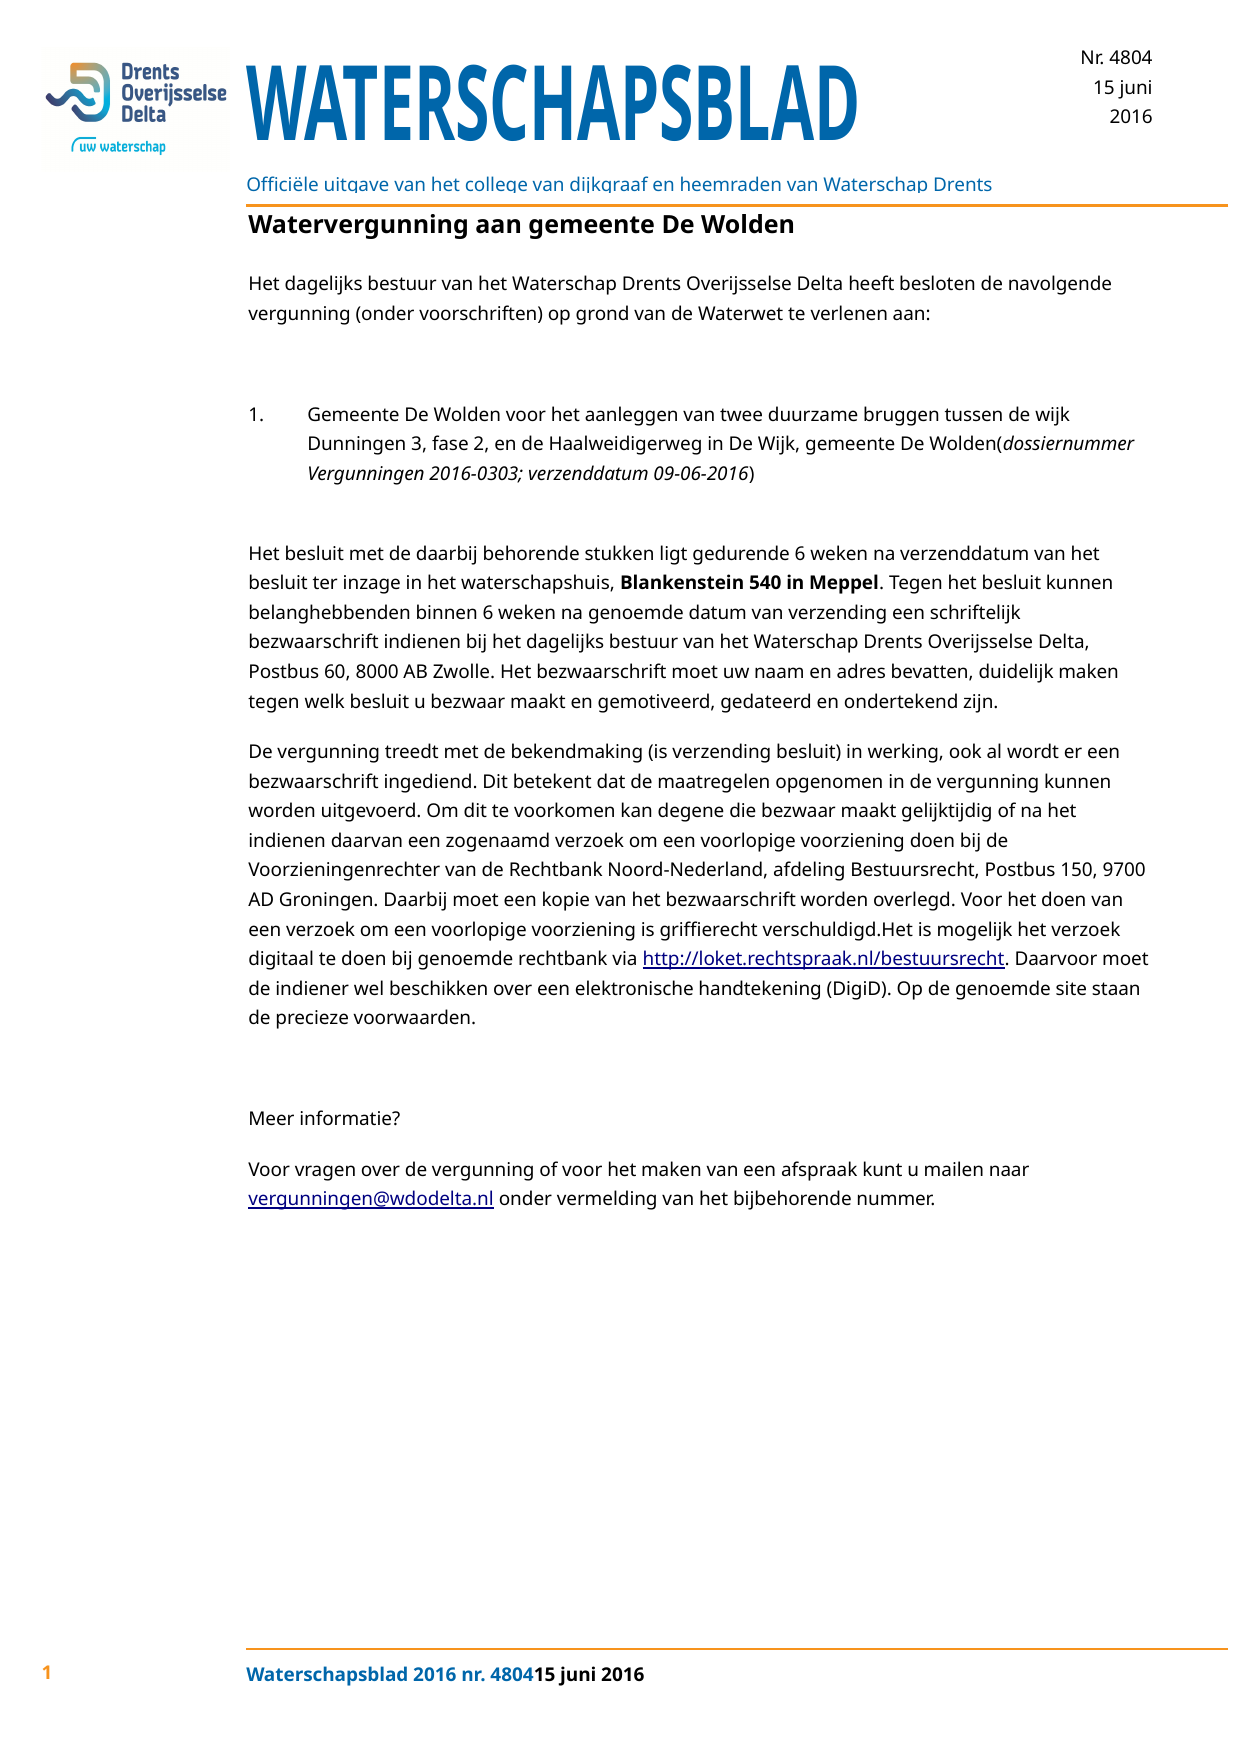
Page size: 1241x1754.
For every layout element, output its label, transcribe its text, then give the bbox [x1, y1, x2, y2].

text De vergunning treedt met de bekendmaking (is verzending besluit) in werking, ook al wordt er een bezwaarschrift ingediend. Dit betekent dat de maatregelen opgenomen in de vergunning kunnen worden uitgevoerd. Om dit te voorkomen kan degene die bezwaar maakt gelijktijdig of na het indienen daarvan een zogenaamd verzoek om een voorlopige voorziening doen bij de Voorzieningenrechter van de Rechtbank Noord-Nederland, afdeling Bestuursrecht, Postbus 150, 9700 AD Groningen. Daarbij moet een kopie van het bezwaarschrift worden overlegd. Voor het doen van een verzoek om een voorlopige voorziening is griffierecht verschuldigd.Het is mogelijk het verzoek digitaal te doen bij genoemde rechtbank via http://loket.rechtspraak.nl/bestuursrecht. Daarvoor moet de indiener wel beschikken over een elektronische handtekening (DigiD). Op de genoemde site staan de precieze voorwaarden. [248, 738, 1152, 1030]
text Voor vragen over de vergunning of voor het maken van een afspraak kunt u mailen naar vergunningen@wdodelta.nl onder vermelding van het bijbehorende nummer. [248, 1156, 1152, 1211]
picture [41, 47, 231, 172]
text Het besluit met de daarbij behorende stukken ligt gedurende 6 weken na verzenddatum van het besluit ter inzage in het waterschapshuis, Blankenstein 540 in Meppel. Tegen het besluit kunnen belanghebbenden binnen 6 weken na genoemde datum van verzending een schriftelijk bezwaarschrift indienen bij het dagelijks bestuur van het Waterschap Drents Overijsselse Delta, Postbus 60, 8000 AB Zwolle. Het bezwaarschrift moet uw naam en adres bevatten, duidelijk maken tegen welk besluit u bezwaar maakt en gemotiveerd, gedateerd en ondertekend zijn. [248, 540, 1152, 713]
text Watervergunning aan gemeente De Wolden [248, 207, 1152, 241]
text Het dagelijks bestuur van het Waterschap Drents Overijsselse Delta heeft besloten de navolgende vergunning (onder voorschriften) op grond van de Waterwet te verlenen aan: [248, 270, 1152, 326]
text Meer informatie? [248, 1105, 1152, 1131]
list Gemeente De Wolden voor het aanleggen van twee duurzame bruggen tussen de wijk Dunningen 3, fase 2, en de Haalweidigerweg in De Wijk, gemeente De Wolden(dossiernummer Vergunningen 2016-0303; verzenddatum 09-06-2016) [248, 401, 1152, 486]
